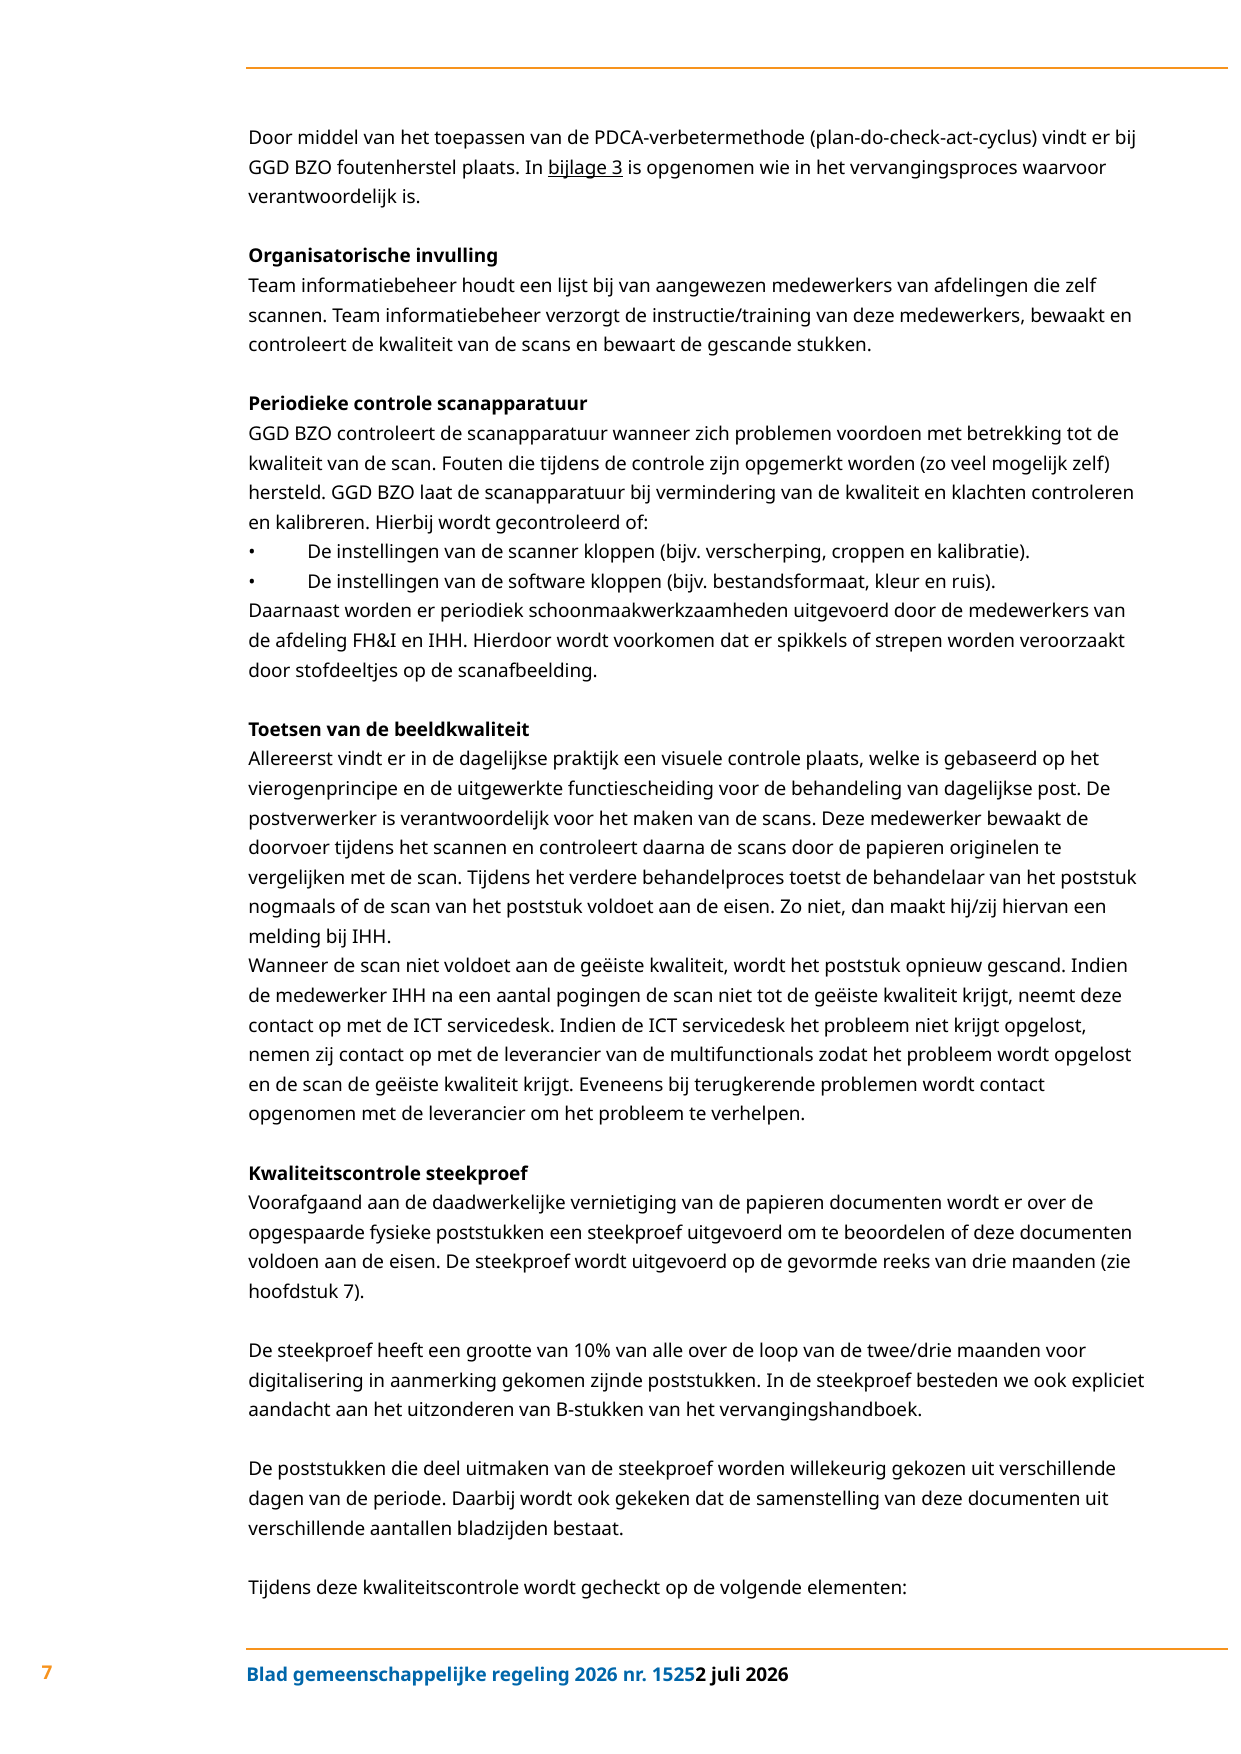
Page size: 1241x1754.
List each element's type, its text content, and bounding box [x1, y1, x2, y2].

text Door middel van het toepassen van de PDCA-verbetermethode (plan-do-check-act-cyclus) vindt er bij GGD BZO foutenherstel plaats. In bijlage 3 is opgenomen wie in het vervangingsproces waarvoor verantwoordelijk is. [248, 124, 1152, 209]
list De instellingen van de scanner kloppen (bijv. verscherping, croppen en kalibratie). [248, 538, 1152, 564]
text Daarnaast worden er periodiek schoonmaakwerkzaamheden uitgevoerd door de medewerkers van de afdeling FH&I en IHH. Hierdoor wordt voorkomen dat er spikkels of strepen worden veroorzaakt door stofdeeltjes op de scanafbeelding. [248, 598, 1152, 683]
text Voorafgaand aan de daadwerkelijke vernietiging van de papieren documenten wordt er over de opgespaarde fysieke poststukken een steekproef uitgevoerd om te beoordelen of deze documenten voldoen aan de eisen. De steekproef wordt uitgevoerd op de gevormde reeks van drie maanden (zie hoofdstuk 7). [248, 1189, 1152, 1304]
text Wanneer de scan niet voldoet aan de geëiste kwaliteit, wordt het poststuk opnieuw gescand. Indien de medewerker IHH na een aantal pogingen de scan niet tot de geëiste kwaliteit krijgt, neemt deze contact op met de ICT servicedesk. Indien de ICT servicedesk het probleem niet krijgt opgelost, nemen zij contact op met de leverancier van de multifunctionals zodat het probleem wordt opgelost en de scan de geëiste kwaliteit krijgt. Eveneens bij terugkerende problemen wordt contact opgenomen met de leverancier om het probleem te verhelpen. [248, 953, 1152, 1126]
text De steekproef heeft een grootte van 10% van alle over de loop van de twee/drie maanden voor digitalisering in aanmerking gekomen zijnde poststukken. In de steekproef besteden we ook expliciet aandacht aan het uitzonderen van B-stukken van het vervangingshandboek. [248, 1337, 1152, 1422]
text Periodieke controle scanapparatuur [248, 391, 1152, 416]
text Allereerst vindt er in de dagelijkse praktijk een visuele controle plaats, welke is gebaseerd op het vierogenprincipe en de uitgewerkte functiescheiding voor de behandeling van dagelijkse post. De postverwerker is verantwoordelijk voor het maken van de scans. Deze medewerker bewaakt de doorvoer tijdens het scannen en controleert daarna de scans door de papieren originelen te vergelijken met de scan. Tijdens het verdere behandelproces toetst de behandelaar van het poststuk nogmaals of de scan van het poststuk voldoet aan de eisen. Zo niet, dan maakt hij/zij hiervan een melding bij IHH. [248, 746, 1152, 949]
text Tijdens deze kwaliteitscontrole wordt gecheckt op de volgende elementen: [248, 1574, 1152, 1600]
text Toetsen van de beeldkwaliteit [248, 716, 1152, 742]
text Kwaliteitscontrole steekproef [248, 1160, 1152, 1186]
list De instellingen van de software kloppen (bijv. bestandsformaat, kleur en ruis). [248, 568, 1152, 594]
text De poststukken die deel uitmaken van de steekproef worden willekeurig gekozen uit verschillende dagen van de periode. Daarbij wordt ook gekeken dat de samenstelling van deze documenten uit verschillende aantallen bladzijden bestaat. [248, 1456, 1152, 1541]
text Team informatiebeheer houdt een lijst bij van aangewezen medewerkers van afdelingen die zelf scannen. Team informatiebeheer verzorgt de instructie/training van deze medewerkers, bewaakt en controleert de kwaliteit van de scans en bewaart de gescande stukken. [248, 272, 1152, 357]
picture [41, 47, 231, 172]
text GGD BZO controleert de scanapparatuur wanneer zich problemen voordoen met betrekking tot de kwaliteit van de scan. Fouten die tijdens de controle zijn opgemerkt worden (zo veel mogelijk zelf) hersteld. GGD BZO laat de scanapparatuur bij vermindering van de kwaliteit en klachten controleren en kalibreren. Hierbij wordt gecontroleerd of: [248, 420, 1152, 535]
text Organisatorische invulling [248, 243, 1152, 268]
